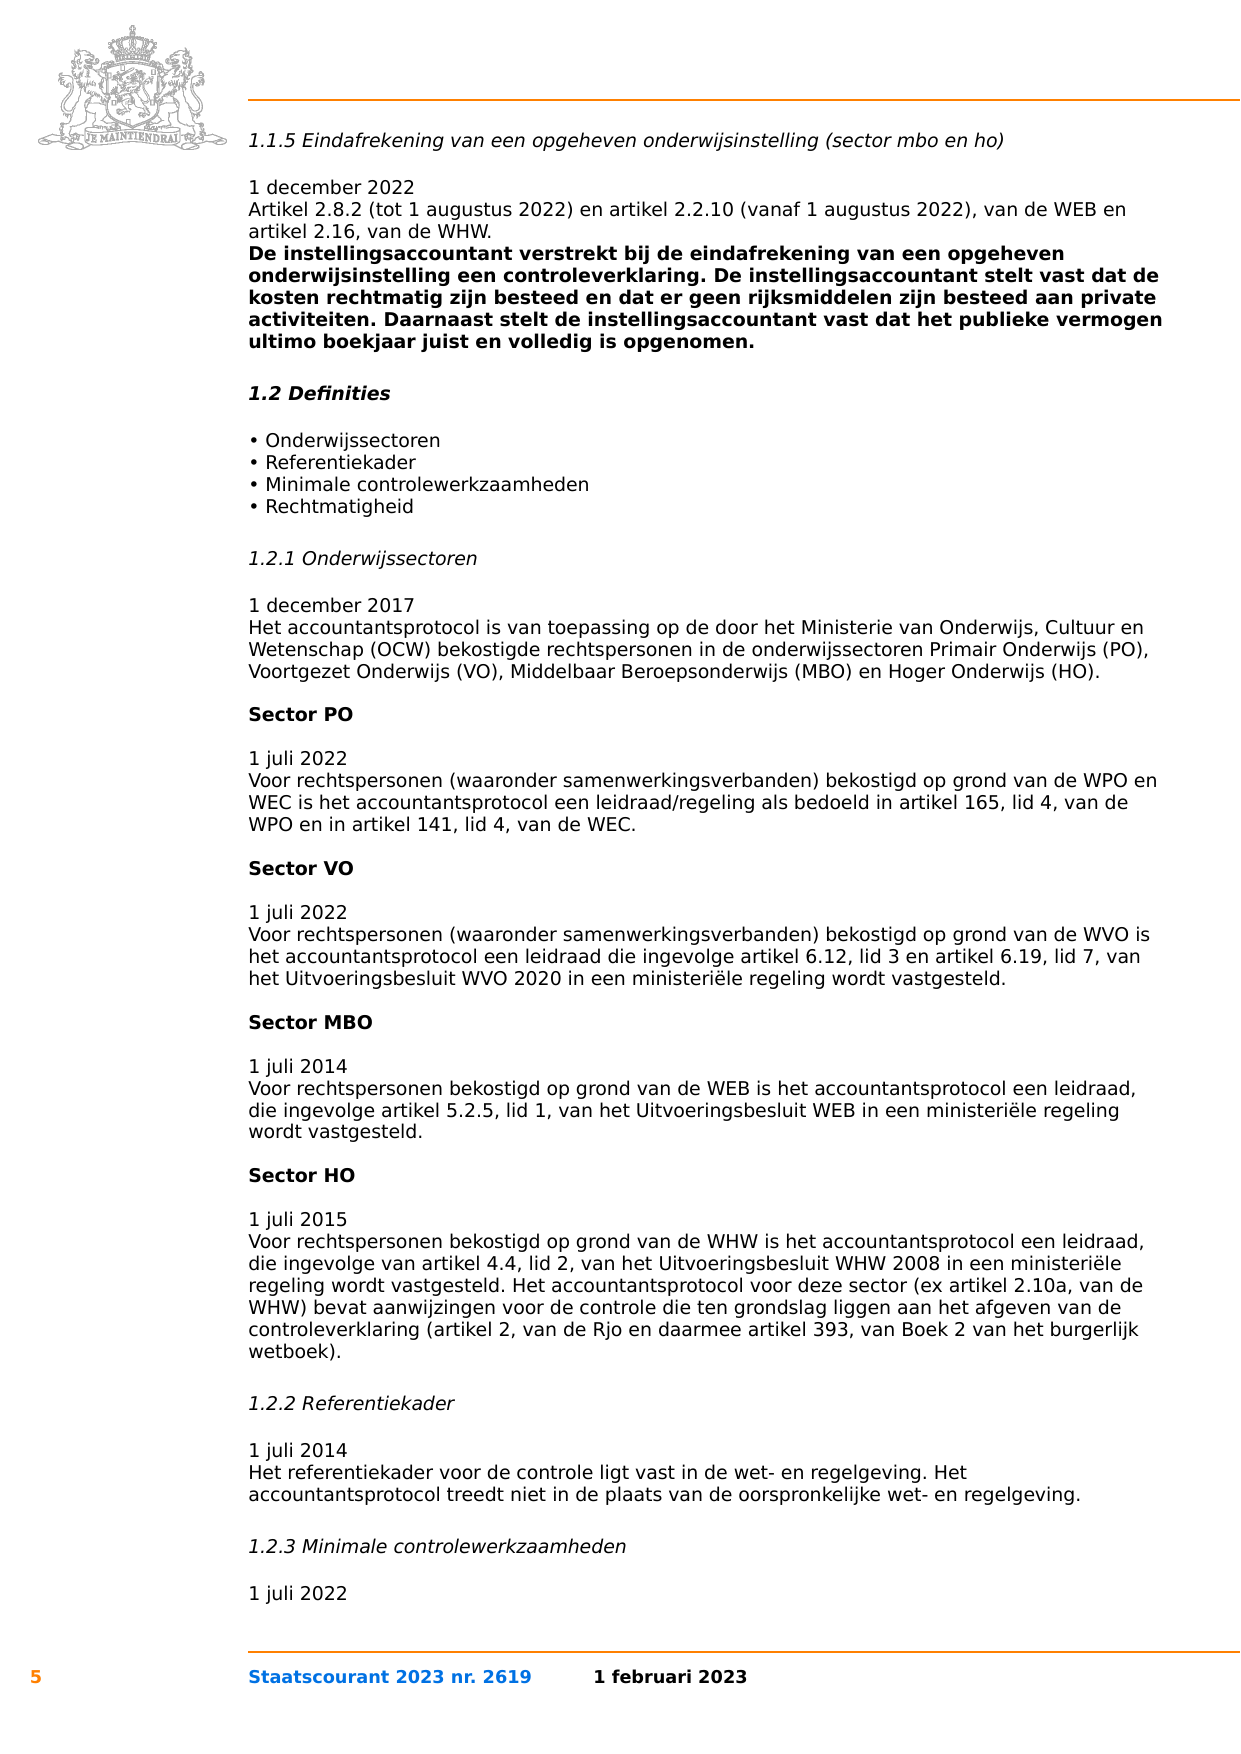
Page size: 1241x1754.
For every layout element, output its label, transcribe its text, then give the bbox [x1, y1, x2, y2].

text • Minimale controlewerkzaamheden [248, 474, 1163, 496]
text Voor rechtspersonen (waaronder samenwerkingsverbanden) bekostigd op grond van de WPO en WEC is het accountantsprotocol een leidraad/regeling als bedoeld in artikel 165, lid 4, van de WPO en in artikel 141, lid 4, van de WEC. [248, 770, 1163, 836]
picture [38, 25, 227, 150]
text 1 juli 2022 [248, 1583, 1163, 1605]
text 1 juli 2015 [248, 1209, 1163, 1231]
subtitle 1.2.2 Referentiekader [248, 1393, 1163, 1415]
subtitle 1.2.1 Onderwijssectoren [248, 548, 1163, 569]
subtitle 1.2.3 Minimale controlewerkzaamheden [248, 1536, 1163, 1558]
subtitle Sector PO [248, 704, 1163, 726]
text 1 juli 2022 [248, 902, 1163, 924]
subtitle Sector HO [248, 1165, 1163, 1187]
subtitle Sector MBO [248, 1012, 1163, 1034]
subtitle 1.2 Definities [248, 383, 1163, 405]
subtitle 1.1.5 Eindafrekening van een opgeheven onderwijsinstelling (sector mbo en ho) [248, 130, 1163, 152]
text Voor rechtspersonen bekostigd op grond van de WEB is het accountantsprotocol een leidraad, die ingevolge artikel 5.2.5, lid 1, van het Uitvoeringsbesluit WEB in een ministeriële regeling wordt vastgesteld. [248, 1077, 1163, 1143]
text 1 juli 2014 [248, 1056, 1163, 1077]
text Artikel 2.8.2 (tot 1 augustus 2022) en artikel 2.2.10 (vanaf 1 augustus 2022), van de WEB en artikel 2.16, van de WHW. [248, 199, 1163, 243]
text 1 juli 2022 [248, 748, 1163, 770]
text • Referentiekader [248, 452, 1163, 474]
text Voor rechtspersonen (waaronder samenwerkingsverbanden) bekostigd op grond van de WVO is het accountantsprotocol een leidraad die ingevolge artikel 6.12, lid 3 en artikel 6.19, lid 7, van het Uitvoeringsbesluit WVO 2020 in een ministeriële regeling wordt vastgesteld. [248, 924, 1163, 990]
text • Onderwijssectoren [248, 430, 1163, 452]
text 1 juli 2014 [248, 1440, 1163, 1462]
text Het referentiekader voor de controle ligt vast in de wet- en regelgeving. Het accountantsprotocol treedt niet in de plaats van de oorspronkelijke wet- en regelgeving. [248, 1462, 1163, 1506]
text 1 december 2017 [248, 594, 1163, 617]
text • Rechtmatigheid [248, 496, 1163, 518]
text 1 december 2022 [248, 177, 1163, 199]
subtitle Sector VO [248, 858, 1163, 880]
text Voor rechtspersonen bekostigd op grond van de WHW is het accountantsprotocol een leidraad, die ingevolge van artikel 4.4, lid 2, van het Uitvoeringsbesluit WHW 2008 in een ministeriële regeling wordt vastgesteld. Het accountantsprotocol voor deze sector (ex artikel 2.10a, van de WHW) bevat aanwijzingen voor de controle die ten grondslag liggen aan het afgeven van de controleverklaring (artikel 2, van de Rjo en daarmee artikel 393, van Boek 2 van het burgerlijk wetboek). [248, 1231, 1163, 1363]
text De instellingsaccountant verstrekt bij de eindafrekening van een opgeheven onderwijsinstelling een controleverklaring. De instellingsaccountant stelt vast dat de kosten rechtmatig zijn besteed en dat er geen rijksmiddelen zijn besteed aan private activiteiten. Daarnaast stelt de instellingsaccountant vast dat het publieke vermogen ultimo boekjaar juist en volledig is opgenomen. [248, 243, 1163, 353]
text Het accountantsprotocol is van toepassing op de door het Ministerie van Onderwijs, Cultuur en Wetenschap (OCW) bekostigde rechtspersonen in de onderwijssectoren Primair Onderwijs (PO), Voortgezet Onderwijs (VO), Middelbaar Beroepsonderwijs (MBO) en Hoger Onderwijs (HO). [248, 617, 1163, 682]
